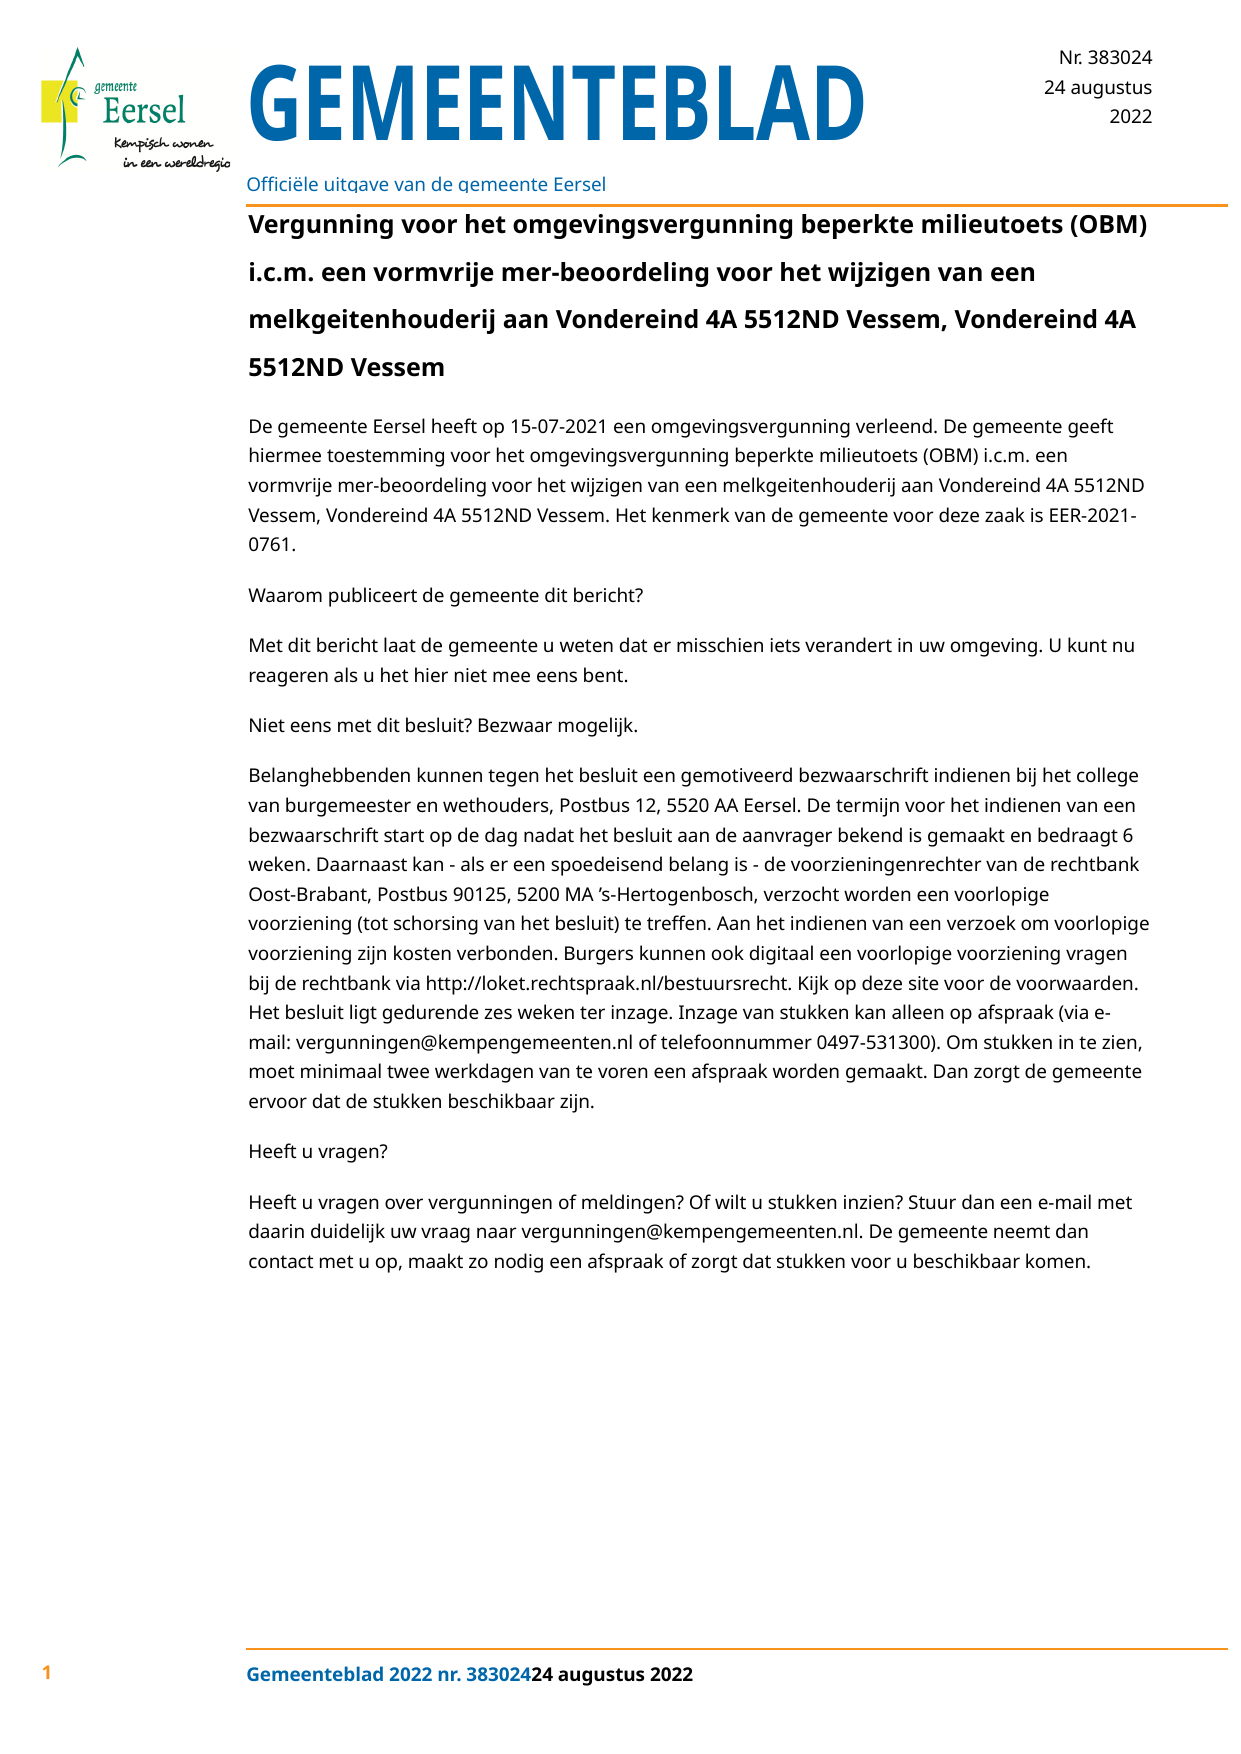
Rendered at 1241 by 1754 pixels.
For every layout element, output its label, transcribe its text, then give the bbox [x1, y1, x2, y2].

text Heeft u vragen over vergunningen of meldingen? Of wilt u stukken inzien? Stuur dan een e-mail met daarin duidelijk uw vraag naar vergunningen@kempengemeenten.nl. De gemeente neemt dan contact met u op, maakt zo nodig een afspraak of zorgt dat stukken voor u beschikbaar komen. [248, 1189, 1152, 1274]
text Heeft u vragen? [248, 1138, 1152, 1164]
text Met dit bericht laat de gemeente u weten dat er misschien iets verandert in uw omgeving. U kunt nu reageren als u het hier niet mee eens bent. [248, 632, 1152, 688]
text Niet eens met dit besluit? Bezwaar mogelijk. [248, 712, 1152, 738]
text Waarom publiceert de gemeente dit bericht? [248, 582, 1152, 608]
text De gemeente Eersel heeft op 15-07-2021 een omgevingsvergunning verleend. De gemeente geeft hiermee toestemming voor het omgevingsvergunning beperkte milieutoets (OBM) i.c.m. een vormvrije mer-beoordeling voor het wijzigen van een melkgeitenhouderij aan Vondereind 4A 5512ND Vessem, Vondereind 4A 5512ND Vessem. Het kenmerk van de gemeente voor deze zaak is EER-2021-0761. [248, 413, 1152, 557]
text Vergunning voor het omgevingsvergunning beperkte milieutoets (OBM) i.c.m. een vormvrije mer-beoordeling voor het wijzigen van een melkgeitenhouderij aan Vondereind 4A 5512ND Vessem, Vondereind 4A 5512ND Vessem [248, 207, 1152, 384]
text Belanghebbenden kunnen tegen het besluit een gemotiveerd bezwaarschrift indienen bij het college van burgemeester en wethouders, Postbus 12, 5520 AA Eersel. De termijn voor het indienen van een bezwaarschrift start op de dag nadat het besluit aan de aanvrager bekend is gemaakt en bedraagt 6 weken. Daarnaast kan - als er een spoedeisend belang is - de voorzieningenrechter van de rechtbank Oost-Brabant, Postbus 90125, 5200 MA ’s-Hertogenbosch, verzocht worden een voorlopige voorziening (tot schorsing van het besluit) te treffen. Aan het indienen van een verzoek om voorlopige voorziening zijn kosten verbonden. Burgers kunnen ook digitaal een voorlopige voorziening vragen bij de rechtbank via http://loket.rechtspraak.nl/bestuursrecht. Kijk op deze site voor de voorwaarden. Het besluit ligt gedurende zes weken ter inzage. Inzage van stukken kan alleen op afspraak (via e-mail: vergunningen@kempengemeenten.nl of telefoonnummer 0497-531300). Om stukken in te zien, moet minimaal twee werkdagen van te voren een afspraak worden gemaakt. Dan zorgt de gemeente ervoor dat de stukken beschikbaar zijn. [248, 763, 1152, 1114]
picture [41, 47, 231, 172]
